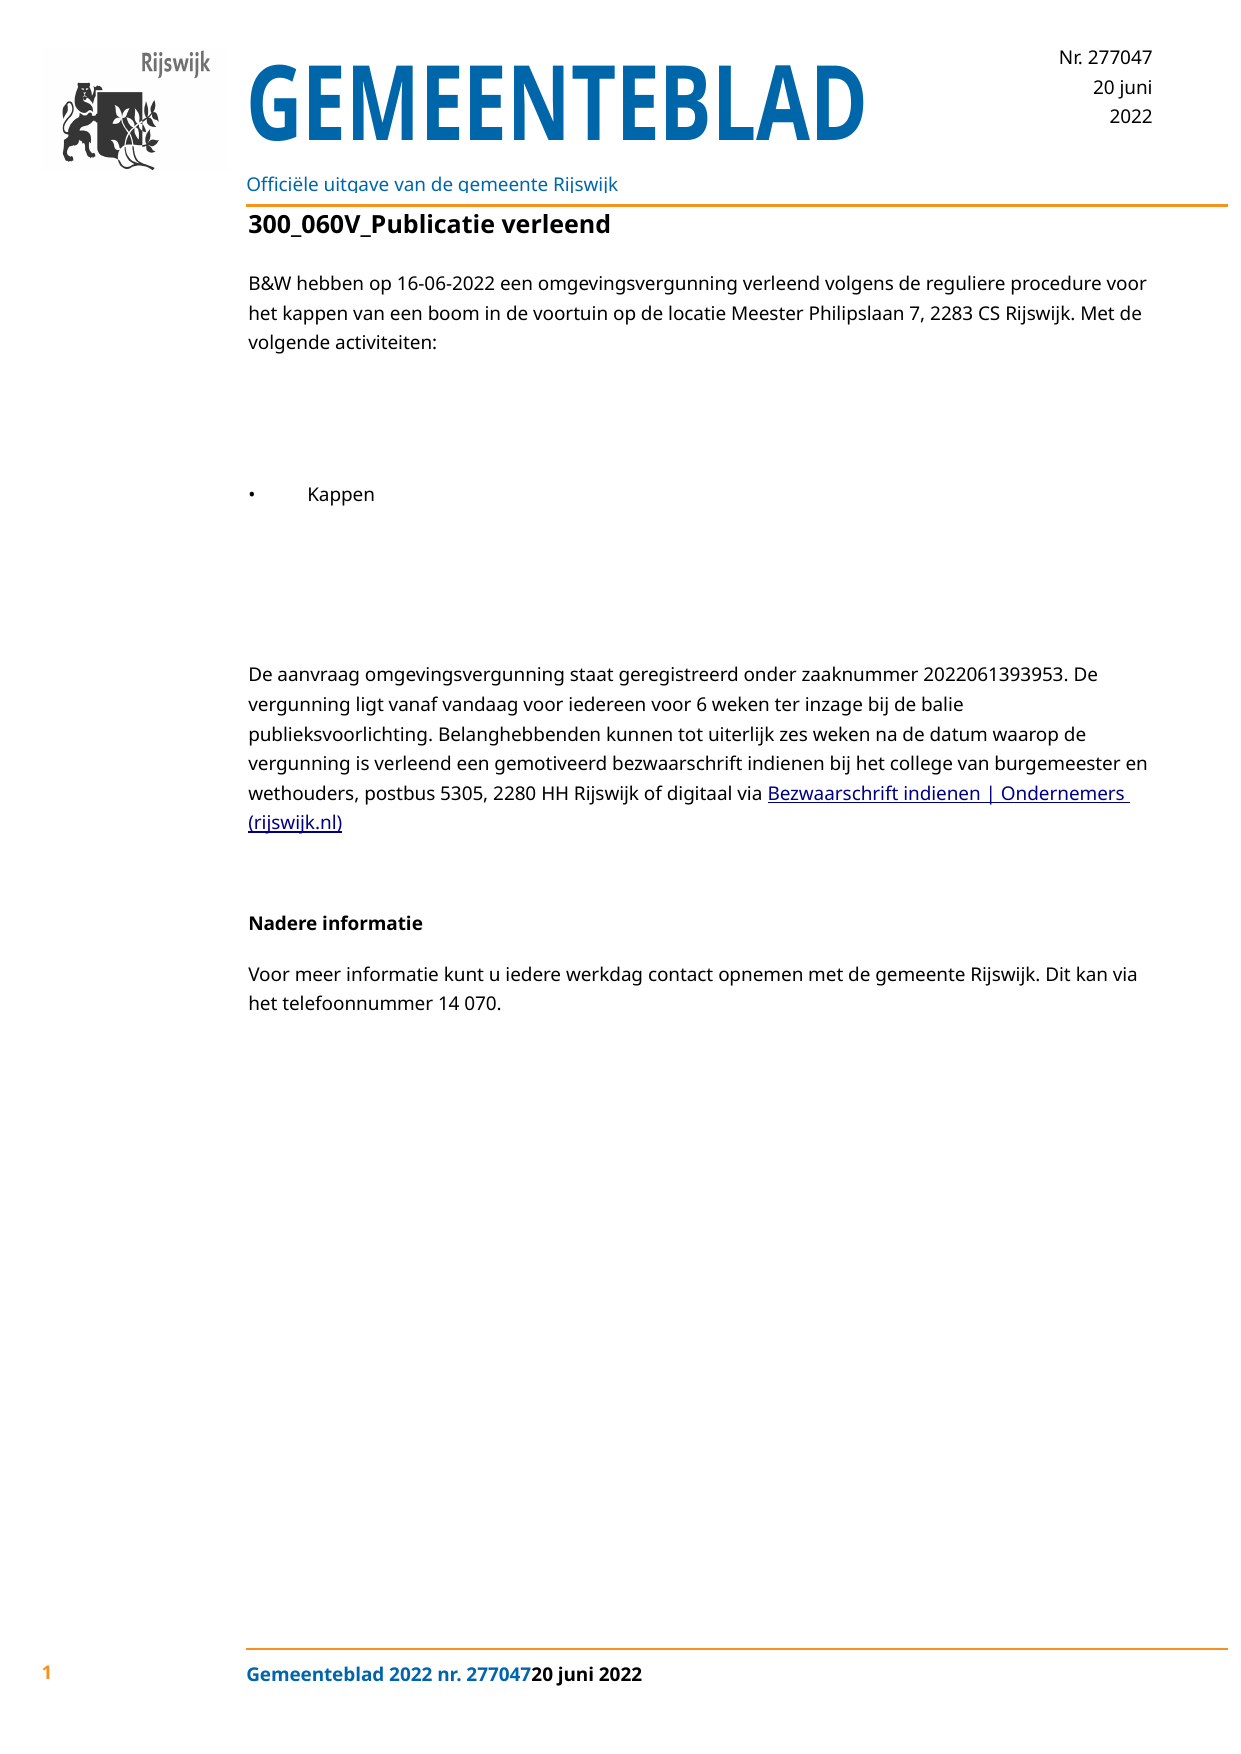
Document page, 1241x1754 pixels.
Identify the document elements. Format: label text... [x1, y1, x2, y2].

text Nadere informatie [248, 910, 1152, 936]
text Voor meer informatie kunt u iedere werkdag contact opnemen met de gemeente Rijswijk. Dit kan via het telefoonnummer 14 070. [248, 961, 1152, 1016]
text De aanvraag omgevingsvergunning staat geregistreerd onder zaaknummer 2022061393953. De vergunning ligt vanaf vandaag voor iedereen voor 6 weken ter inzage bij de balie publieksvoorlichting. Belanghebbenden kunnen tot uiterlijk zes weken na de datum waarop de vergunning is verleend een gemotiveerd bezwaarschrift indienen bij het college van burgemeester en wethouders, postbus 5305, 2280 HH Rijswijk of digitaal via Bezwaarschrift indienen | Ondernemers (rijswijk.nl) [248, 662, 1152, 835]
text 300_060V_Publicatie verleend [248, 207, 1152, 241]
list Kappen [248, 481, 1152, 506]
picture [41, 47, 231, 172]
text B&W hebben op 16-06-2022 een omgevingsvergunning verleend volgens de reguliere procedure voor het kappen van een boom in de voortuin op de locatie Meester Philipslaan 7, 2283 CS Rijswijk. Met de volgende activiteiten: [248, 270, 1152, 355]
